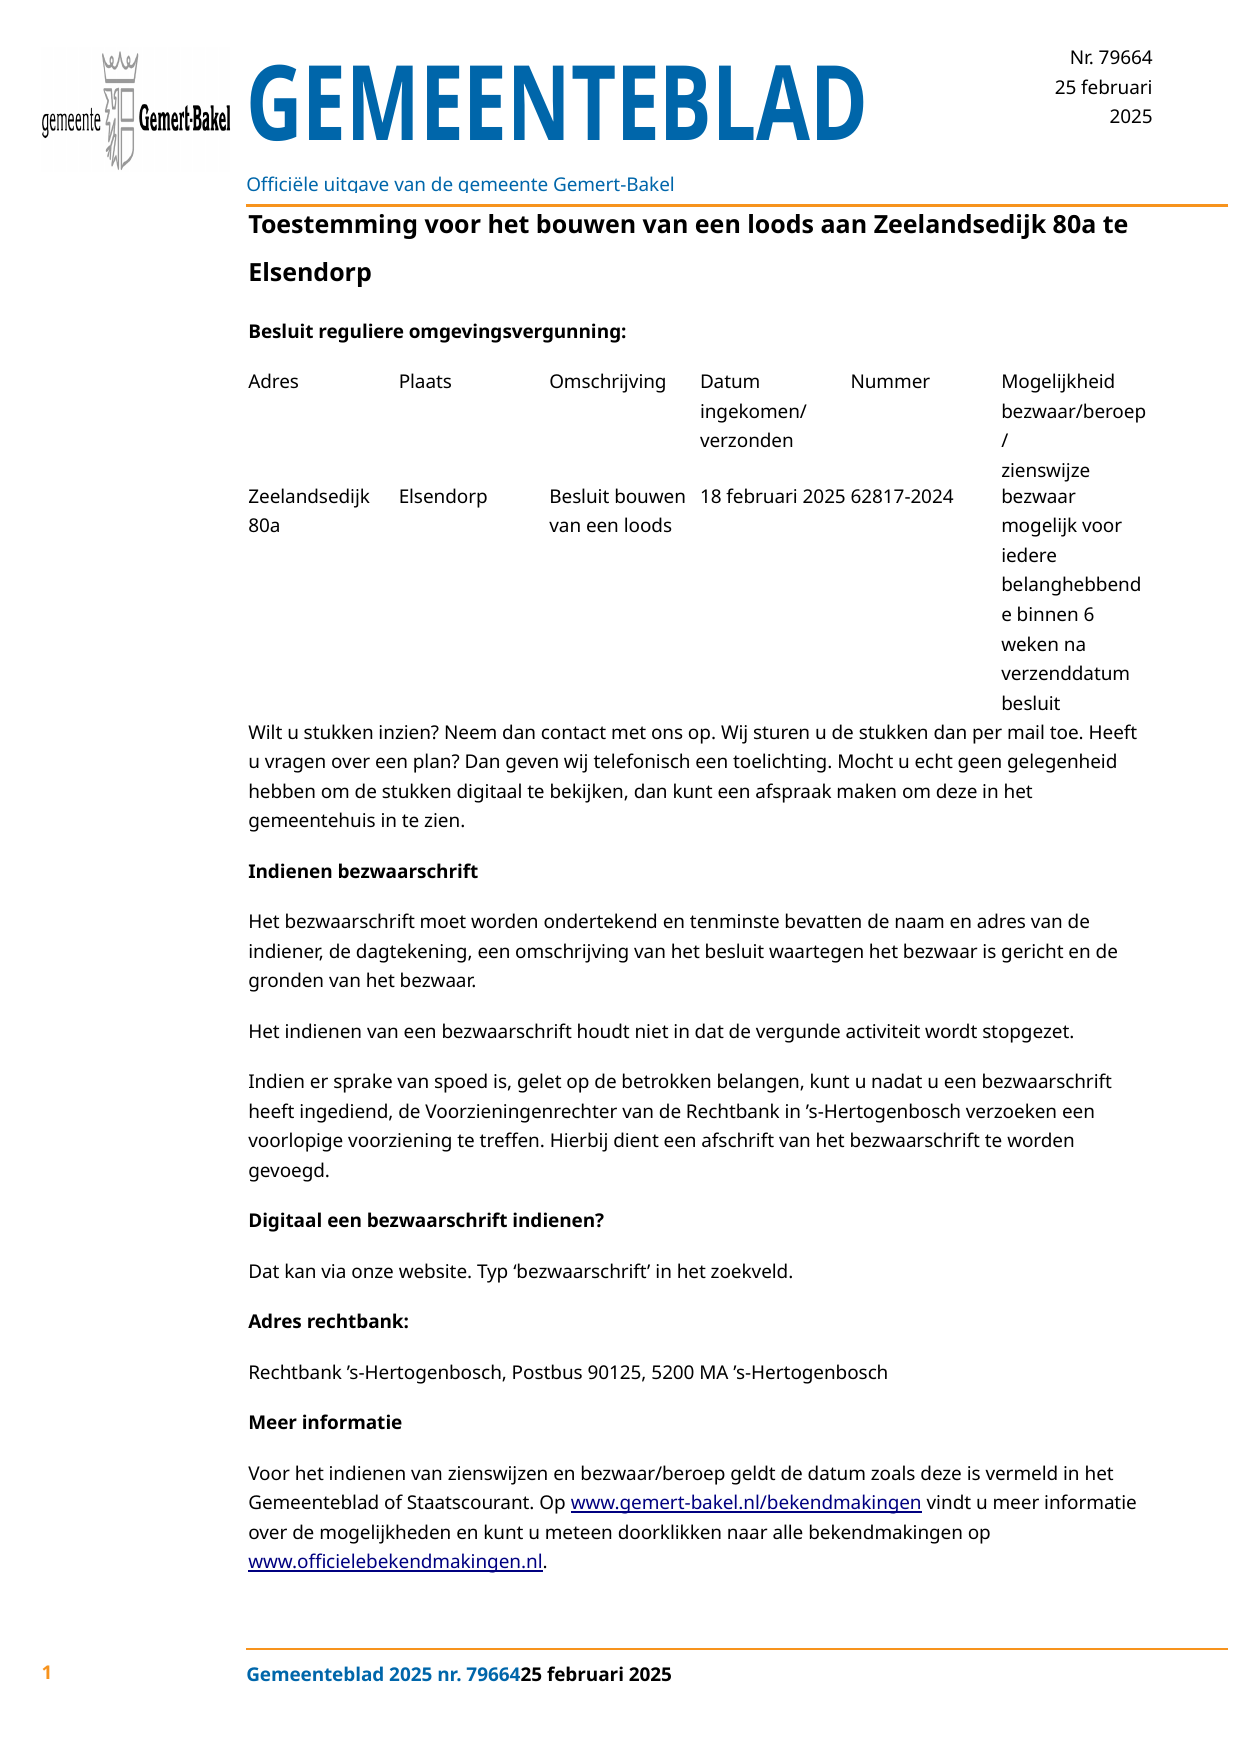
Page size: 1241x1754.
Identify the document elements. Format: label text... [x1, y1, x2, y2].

text Het bezwaarschrift moet worden ondertekend en tenminste bevatten de naam en adres van de indiener, de dagtekening, een omschrijving van het besluit waartegen het bezwaar is gericht en de gronden van het bezwaar. [248, 908, 1152, 993]
text Besluit reguliere omgevingsvergunning: [248, 318, 1152, 344]
text Digitaal een bezwaarschrift indienen? [248, 1208, 1152, 1233]
picture [41, 47, 231, 172]
text Toestemming voor het bouwen van een loods aan Zeelandsedijk 80a te Elsendorp [248, 207, 1152, 288]
text Dat kan via onze website. Typ ‘bezwaarschrift’ in het zoekveld. [248, 1258, 1152, 1284]
text Indien er sprake van spoed is, gelet op de betrokken belangen, kunt u nadat u een bezwaarschrift heeft ingediend, de Voorzieningenrechter van de Rechtbank in ’s-Hertogenbosch verzoeken een voorlopige voorziening te treffen. Hierbij dient een afschrift van het bezwaarschrift te worden gevoegd. [248, 1068, 1152, 1183]
table_header Datum ingekomen/ verzonden [700, 369, 850, 483]
table_cell 62817-2024 [850, 483, 1001, 716]
table_cell Besluit bouwen van een loods [549, 483, 700, 716]
table_cell Zeelandsedijk 80a [248, 483, 398, 716]
table_header Nummer [850, 369, 1001, 483]
table_header Plaats [399, 369, 549, 483]
table_cell bezwaar mogelijk voor iedere belanghebbende binnen 6 weken na verzenddatum besluit [1001, 483, 1152, 716]
text Voor het indienen van zienswijzen en bezwaar/beroep geldt de datum zoals deze is vermeld in het Gemeenteblad of Staatscourant. Op www.gemert-bakel.nl/bekendmakingen vindt u meer informatie over de mogelijkheden en kunt u meteen doorklikken naar alle bekendmakingen op www.officielebekendmakingen.nl. [248, 1460, 1152, 1574]
table_header Adres [248, 369, 398, 483]
table_cell 18 februari 2025 [700, 483, 850, 716]
table_header Mogelijkheid bezwaar/beroep/ zienswijze [1001, 369, 1152, 483]
text Adres rechtbank: [248, 1308, 1152, 1334]
text Het indienen van een bezwaarschrift houdt niet in dat de vergunde activiteit wordt stopgezet. [248, 1018, 1152, 1044]
table_cell Elsendorp [399, 483, 549, 716]
text Meer informatie [248, 1409, 1152, 1435]
text Rechtbank ’s-Hertogenbosch, Postbus 90125, 5200 MA ’s-Hertogenbosch [248, 1359, 1152, 1385]
text Indienen bezwaarschrift [248, 858, 1152, 884]
table_header Omschrijving [549, 369, 700, 483]
text Wilt u stukken inzien? Neem dan contact met ons op. Wij sturen u de stukken dan per mail toe. Heeft u vragen over een plan? Dan geven wij telefonisch een toelichting. Mocht u echt geen gelegenheid hebben om de stukken digitaal te bekijken, dan kunt een afspraak maken om deze in het gemeentehuis in te zien. [248, 719, 1152, 833]
